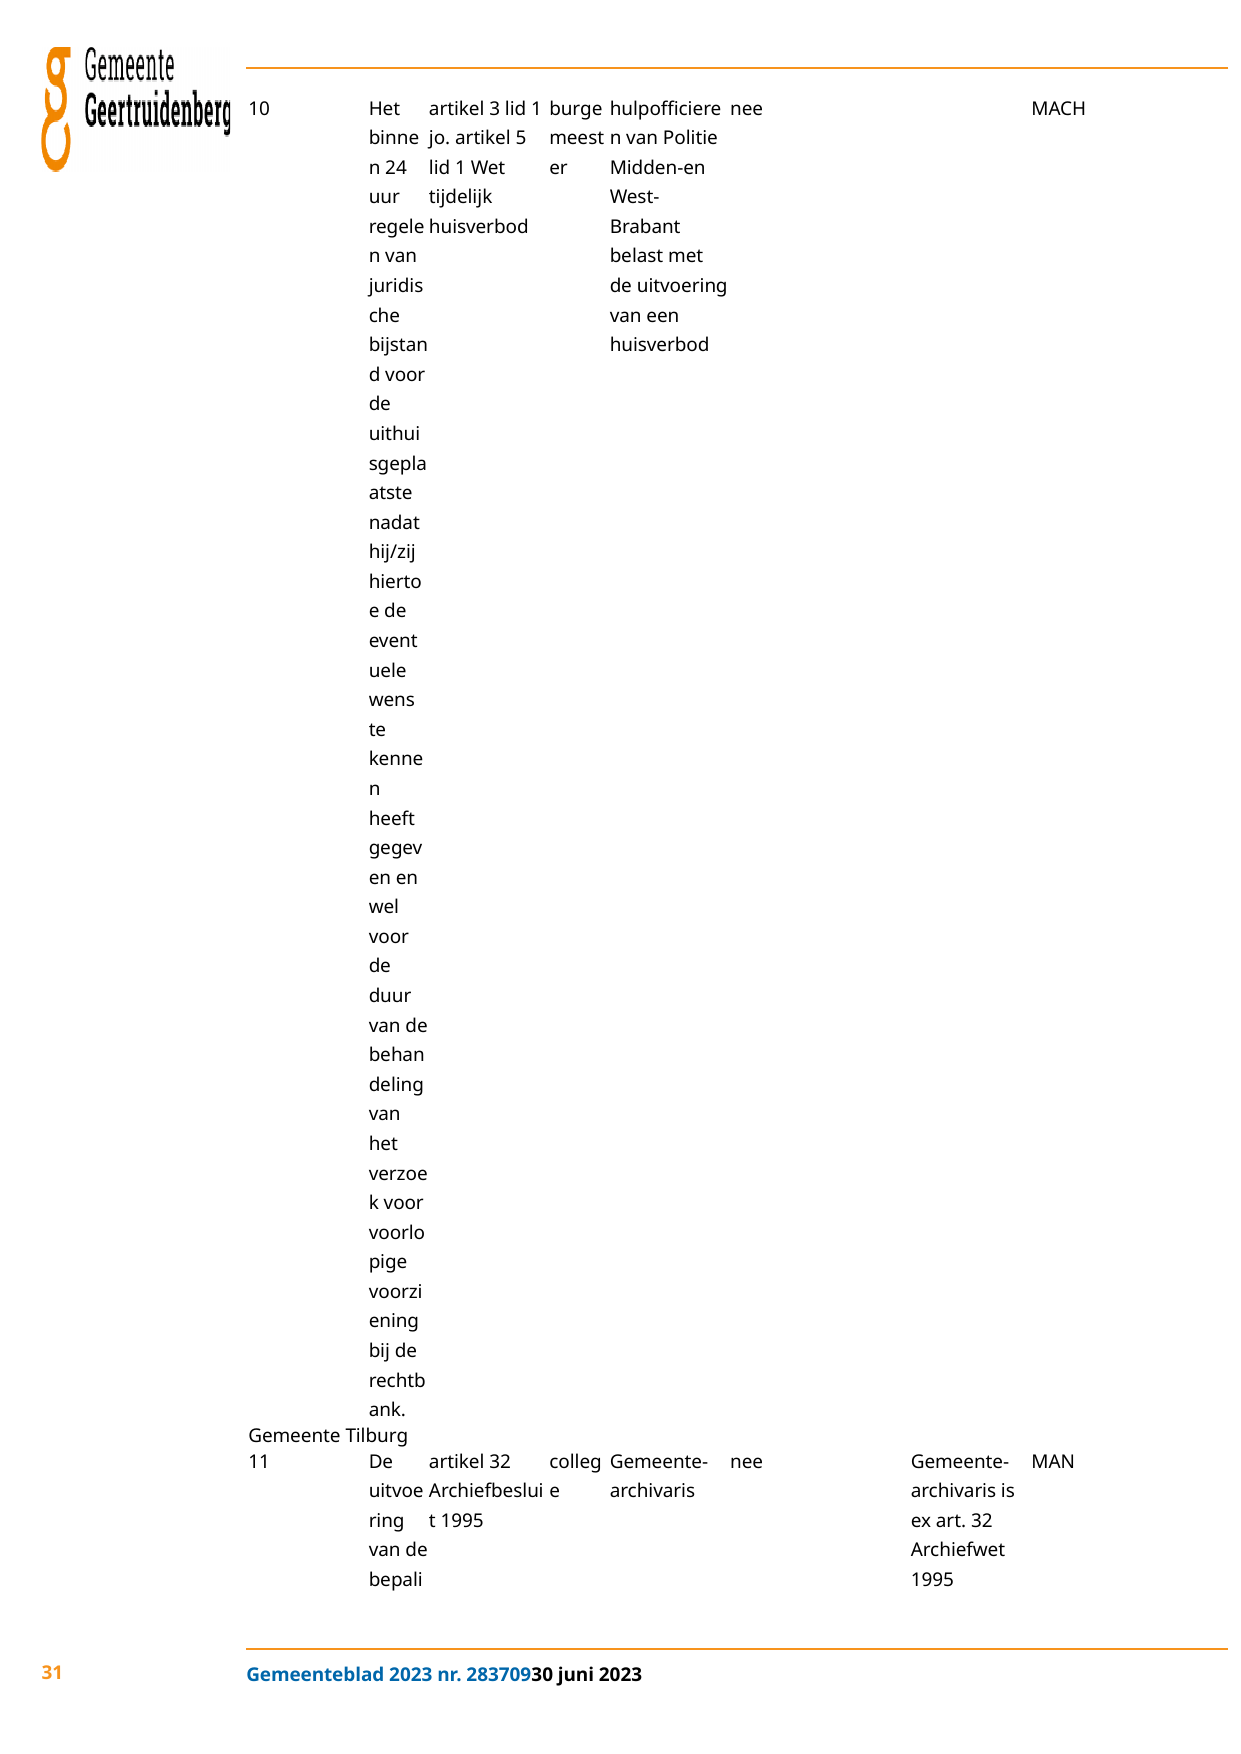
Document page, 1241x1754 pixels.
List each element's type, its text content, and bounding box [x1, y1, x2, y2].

table_cell 11 [248, 1448, 368, 1592]
table_cell nee [730, 1448, 790, 1592]
table_cell artikel 32 Archiefbesluit 1995 [429, 1448, 549, 1592]
table_cell De uitvoering van de bepali [369, 1448, 429, 1592]
table_cell burgemeester [549, 95, 609, 1422]
table_cell [790, 1448, 911, 1592]
table_cell Gemeente- archivaris [610, 1448, 730, 1592]
table_cell 10 [248, 95, 368, 1422]
table_cell Gemeente-archivaris is ex art. 32 Archiefwet 1995 [911, 1448, 1031, 1592]
table_cell artikel 3 lid 1 jo. artikel 5 lid 1 Wet tijdelijk huisverbod [429, 95, 549, 1422]
table_cell nee [730, 95, 790, 1422]
table_cell MACH [1031, 95, 1152, 1422]
table_cell hulpofficieren van Politie Midden-en West-Brabant belast met de uitvoering van een huisverbod [610, 95, 730, 1422]
table_cell Gemeente Tilburg [248, 1422, 1152, 1448]
table_cell Het binnen 24 uur regelen van juridische bijstand voor de uithuisgeplaatste nadat hij/zij hiertoe de eventuele wens te kennen heeft gegeven en wel voor de duur van de behandeling van het verzoek voor voorlopige voorziening bij de rechtbank. [369, 95, 429, 1422]
table_cell MAN [1031, 1448, 1152, 1592]
picture [41, 47, 231, 172]
table_cell [790, 95, 911, 1422]
table_cell [911, 95, 1031, 1422]
table_cell college [549, 1448, 609, 1592]
